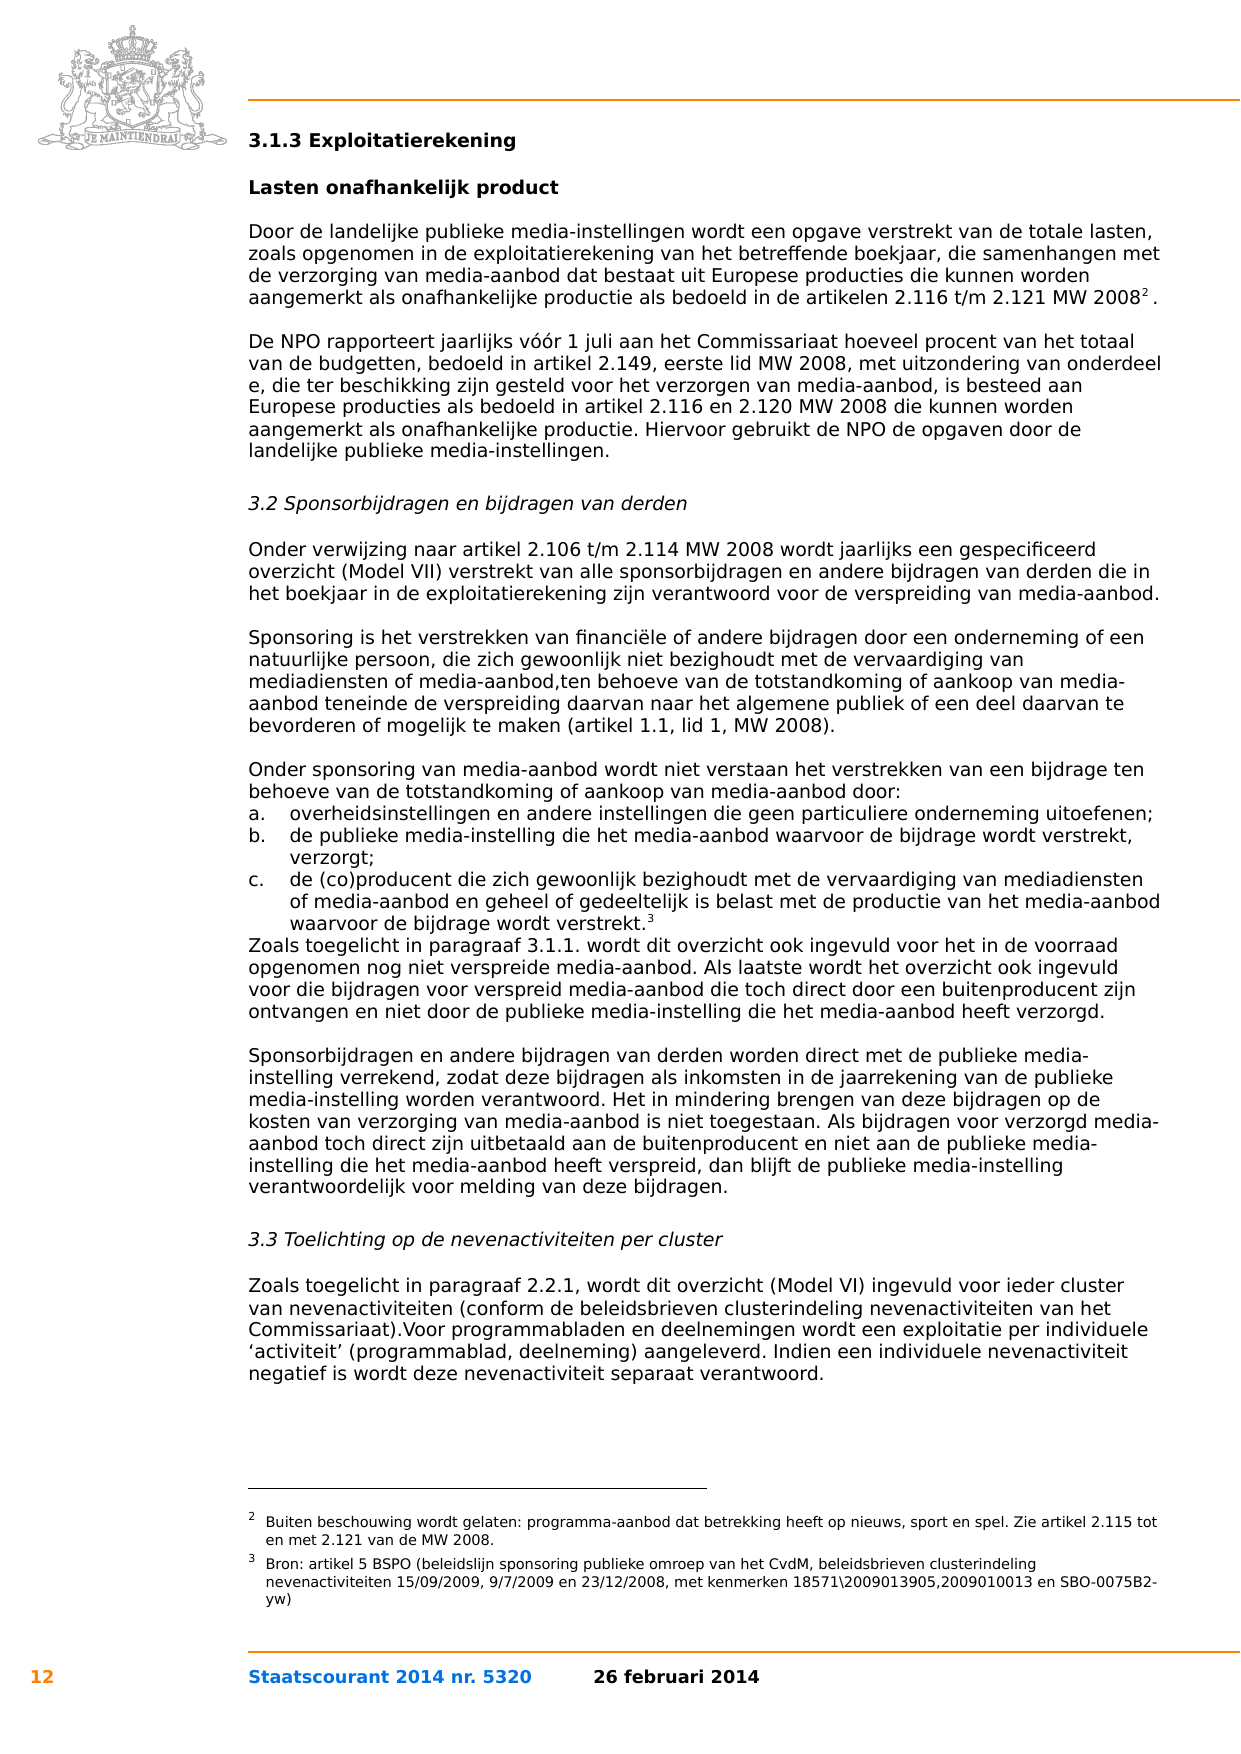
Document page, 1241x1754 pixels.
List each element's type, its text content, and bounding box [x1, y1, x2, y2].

text Door de landelijke publieke media-instellingen wordt een opgave verstrekt van de totale lasten, zoals opgenomen in de exploitatierekening van het betreffende boekjaar, die samenhangen met de verzorging van media-aanbod dat bestaat uit Europese producties die kunnen worden aangemerkt als onafhankelijke productie als bedoeld in de artikelen 2.116 t/m 2.121 MW 2008. [248, 221, 1163, 309]
subtitle 3.2 Sponsorbijdragen en bijdragen van derden [248, 492, 1163, 514]
text c. de (co)producent die zich gewoonlijk bezighoudt met de vervaardiging van mediadiensten of media-aanbod en geheel of gedeeltelijk is belast met de productie van het media-aanbod waarvoor de bijdrage wordt verstrekt. [248, 869, 1163, 935]
picture [38, 25, 227, 150]
text Bron: artikel 5 BSPO (beleidslijn sponsoring publieke omroep van het CvdM, beleidsbrieven clusterindeling nevenactiviteiten 15/09/2009, 9/7/2009 en 23/12/2008, met kenmerken 18571\2009013905,2009010013 en SBO-0075B2-yw) [248, 1552, 1163, 1608]
text b. de publieke media-instelling die het media-aanbod waarvoor de bijdrage wordt verstrekt, verzorgt; [248, 825, 1163, 869]
text a. overheidsinstellingen en andere instellingen die geen particuliere onderneming uitoefenen; [248, 803, 1163, 825]
text Buiten beschouwing wordt gelaten: programma-aanbod dat betrekking heeft op nieuws, sport en spel. Zie artikel 2.115 tot en met 2.121 van de MW 2008. [248, 1510, 1163, 1549]
subtitle 3.1.3 Exploitatierekening [248, 130, 1163, 152]
subtitle 3.3 Toelichting op de nevenactiviteiten per cluster [248, 1228, 1163, 1250]
text Onder verwijzing naar artikel 2.106 t/m 2.114 MW 2008 wordt jaarlijks een gespecificeerd overzicht (Model VII) verstrekt van alle sponsorbijdragen en andere bijdragen van derden die in het boekjaar in de exploitatierekening zijn verantwoord voor de verspreiding van media-aanbod. [248, 539, 1163, 605]
text Sponsoring is het verstrekken van financiële of andere bijdragen door een onderneming of een natuurlijke persoon, die zich gewoonlijk niet bezighoudt met de vervaardiging van mediadiensten of media-aanbod,ten behoeve van de totstandkoming of aankoop van media-aanbod teneinde de verspreiding daarvan naar het algemene publiek of een deel daarvan te bevorderen of mogelijk te maken (artikel 1.1, lid 1, MW 2008). [248, 627, 1163, 737]
text Sponsorbijdragen en andere bijdragen van derden worden direct met de publieke media-instelling verrekend, zodat deze bijdragen als inkomsten in de jaarrekening van de publieke media-instelling worden verantwoord. Het in mindering brengen van deze bijdragen op de kosten van verzorging van media-aanbod is niet toegestaan. Als bijdragen voor verzorgd media-aanbod toch direct zijn uitbetaald aan de buitenproducent en niet aan de publieke media-instelling die het media-aanbod heeft verspreid, dan blijft de publieke media-instelling verantwoordelijk voor melding van deze bijdragen. [248, 1044, 1163, 1198]
subtitle Lasten onafhankelijk product [248, 177, 1163, 199]
text Onder sponsoring van media-aanbod wordt niet verstaan het verstrekken van een bijdrage ten behoeve van de totstandkoming of aankoop van media-aanbod door: [248, 759, 1163, 803]
text Zoals toegelicht in paragraaf 2.2.1, wordt dit overzicht (Model VI) ingevuld voor ieder cluster van nevenactiviteiten (conform de beleidsbrieven clusterindeling nevenactiviteiten van het Commissariaat).Voor programmabladen en deelnemingen wordt een exploitatie per individuele ‘activiteit’ (programmablad, deelneming) aangeleverd. Indien een individuele nevenactiviteit negatief is wordt deze nevenactiviteit separaat verantwoord. [248, 1275, 1163, 1385]
text De NPO rapporteert jaarlijks vóór 1 juli aan het Commissariaat hoeveel procent van het totaal van de budgetten, bedoeld in artikel 2.149, eerste lid MW 2008, met uitzondering van onderdeel e, die ter beschikking zijn gesteld voor het verzorgen van media-aanbod, is besteed aan Europese producties als bedoeld in artikel 2.116 en 2.120 MW 2008 die kunnen worden aangemerkt als onafhankelijke productie. Hiervoor gebruikt de NPO de opgaven door de landelijke publieke media-instellingen. [248, 331, 1163, 462]
text Zoals toegelicht in paragraaf 3.1.1. wordt dit overzicht ook ingevuld voor het in de voorraad opgenomen nog niet verspreide media-aanbod. Als laatste wordt het overzicht ook ingevuld voor die bijdragen voor verspreid media-aanbod die toch direct door een buitenproducent zijn ontvangen en niet door de publieke media-instelling die het media-aanbod heeft verzorgd. [248, 935, 1163, 1023]
